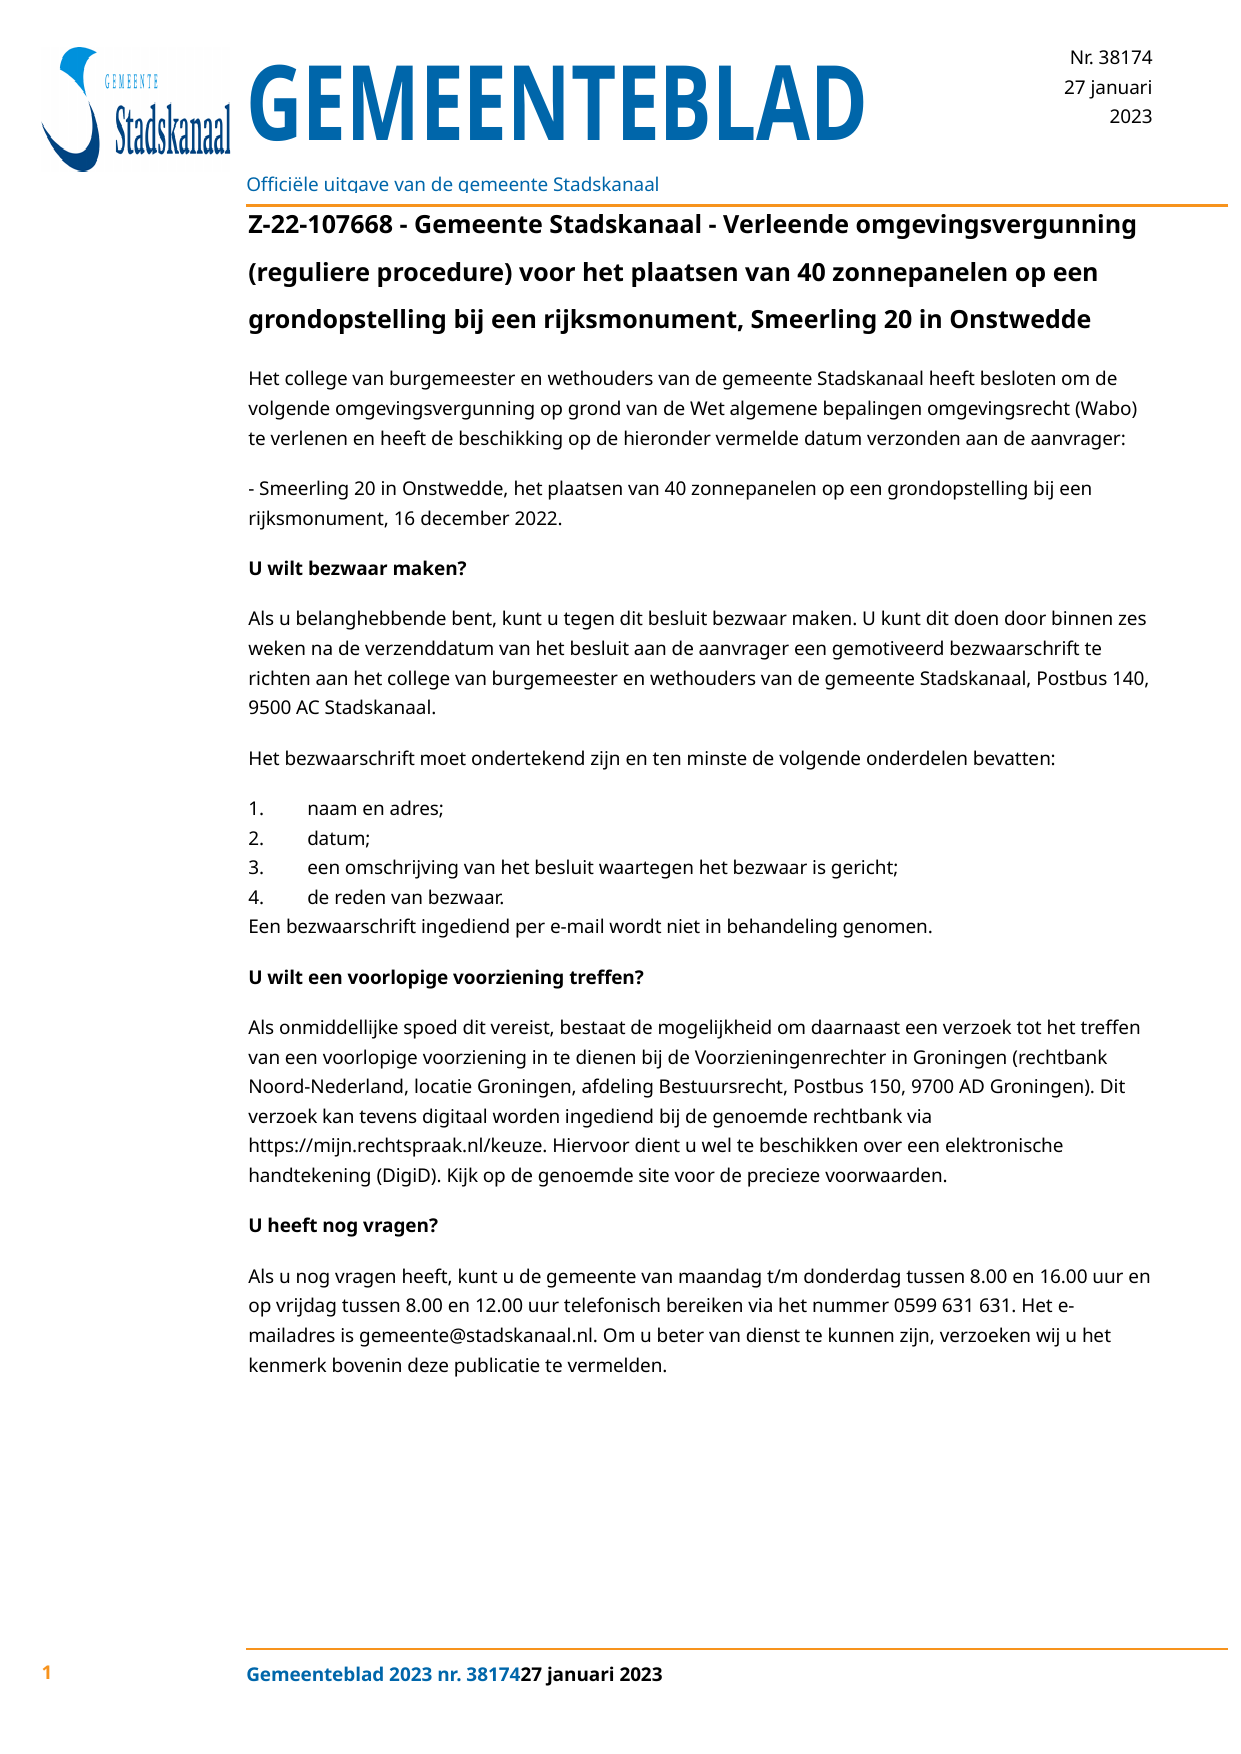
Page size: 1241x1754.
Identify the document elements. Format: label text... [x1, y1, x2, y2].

list datum; [248, 825, 1152, 850]
text Het college van burgemeester en wethouders van de gemeente Stadskanaal heeft besloten om de volgende omgevingsvergunning op grond van de Wet algemene bepalingen omgevingsrecht (Wabo) te verlenen en heeft de beschikking op de hieronder vermelde datum verzonden aan de aanvrager: [248, 366, 1152, 450]
text U wilt bezwaar maken? [248, 555, 1152, 581]
picture [41, 47, 231, 172]
list een omschrijving van het besluit waartegen het bezwaar is gericht; [248, 854, 1152, 880]
text Als onmiddellijke spoed dit vereist, bestaat de mogelijkheid om daarnaast een verzoek tot het treffen van een voorlopige voorziening in te dienen bij de Voorzieningenrechter in Groningen (rechtbank Noord-Nederland, locatie Groningen, afdeling Bestuursrecht, Postbus 150, 9700 AD Groningen). Dit verzoek kan tevens digitaal worden ingediend bij de genoemde rechtbank via https://mijn.rechtspraak.nl/keuze. Hiervoor dient u wel te beschikken over een elektronische handtekening (DigiD). Kijk op de genoemde site voor de precieze voorwaarden. [248, 1014, 1152, 1188]
list naam en adres; [248, 795, 1152, 821]
text U wilt een voorlopige voorziening treffen? [248, 964, 1152, 989]
text Als u nog vragen heeft, kunt u de gemeente van maandag t/m donderdag tussen 8.00 en 16.00 uur en op vrijdag tussen 8.00 en 12.00 uur telefonisch bereiken via het nummer 0599 631 631. Het e-mailadres is gemeente@stadskanaal.nl. Om u beter van dienst te kunnen zijn, verzoeken wij u het kenmerk bovenin deze publicatie te vermelden. [248, 1263, 1152, 1377]
text Een bezwaarschrift ingediend per e-mail wordt niet in behandeling genomen. [248, 913, 1152, 939]
text Het bezwaarschrift moet ondertekend zijn en ten minste de volgende onderdelen bevatten: [248, 745, 1152, 770]
text Als u belanghebbende bent, kunt u tegen dit besluit bezwaar maken. U kunt dit doen door binnen zes weken na de verzenddatum van het besluit aan de aanvrager een gemotiveerd bezwaarschrift te richten aan het college van burgemeester en wethouders van de gemeente Stadskanaal, Postbus 140, 9500 AC Stadskanaal. [248, 606, 1152, 720]
list de reden van bezwaar. [248, 884, 1152, 909]
text U heeft nog vragen? [248, 1213, 1152, 1238]
text Z-22-107668 - Gemeente Stadskanaal - Verleende omgevingsvergunning (reguliere procedure) voor het plaatsen van 40 zonnepanelen op een grondopstelling bij een rijksmonument, Smeerling 20 in Onstwedde [248, 207, 1152, 336]
text - Smeerling 20 in Onstwedde, het plaatsen van 40 zonnepanelen op een grondopstelling bij een rijksmonument, 16 december 2022. [248, 475, 1152, 530]
